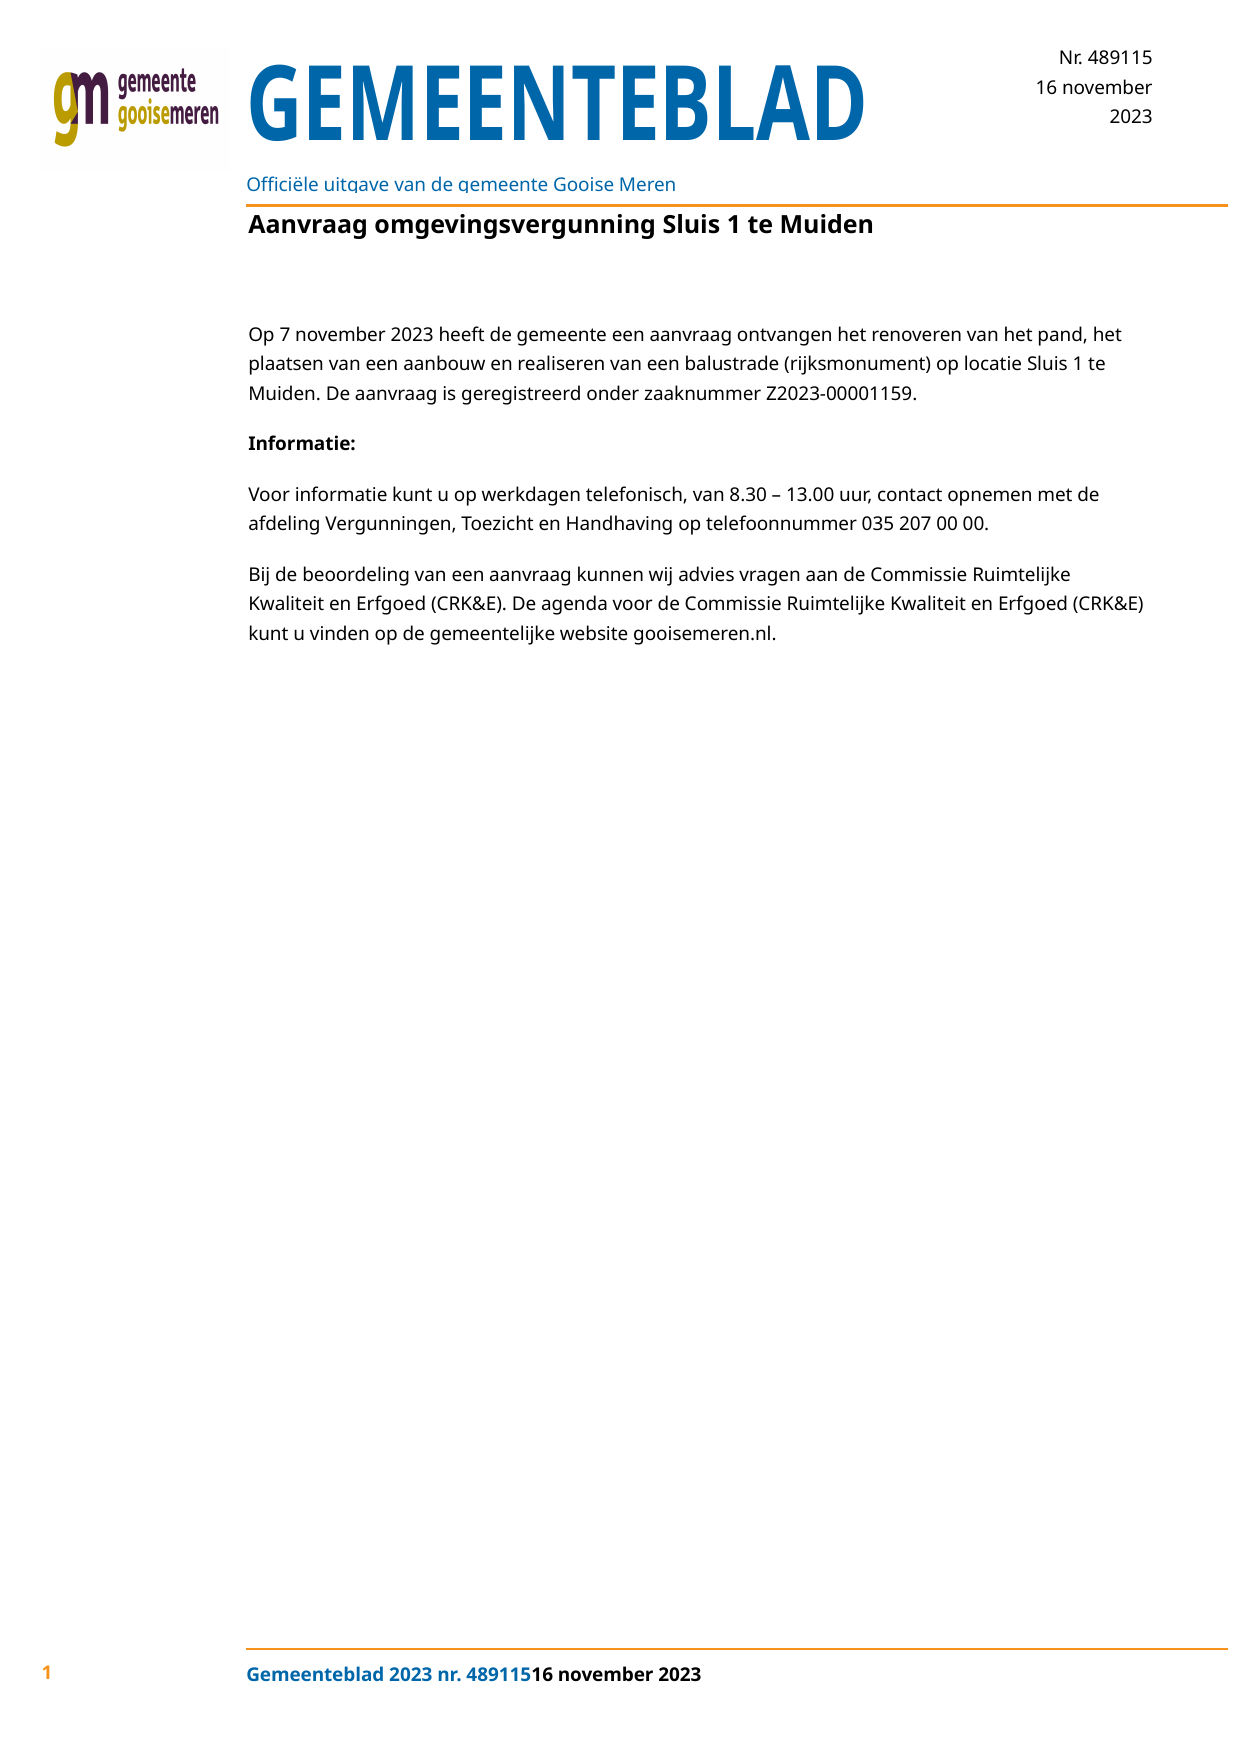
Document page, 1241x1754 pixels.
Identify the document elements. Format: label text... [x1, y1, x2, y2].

picture [41, 47, 231, 172]
text Informatie: [248, 430, 1152, 456]
text Voor informatie kunt u op werkdagen telefonisch, van 8.30 – 13.00 uur, contact opnemen met de afdeling Vergunningen, Toezicht en Handhaving op telefoonnummer 035 207 00 00. [248, 481, 1152, 536]
text Op 7 november 2023 heeft de gemeente een aanvraag ontvangen het renoveren van het pand, het plaatsen van een aanbouw en realiseren van een balustrade (rijksmonument) op locatie Sluis 1 te Muiden. De aanvraag is geregistreerd onder zaaknummer Z2023-00001159. [248, 321, 1152, 406]
text Aanvraag omgevingsvergunning Sluis 1 te Muiden [248, 207, 1152, 241]
text Bij de beoordeling van een aanvraag kunnen wij advies vragen aan de Commissie Ruimtelijke Kwaliteit en Erfgoed (CRK&E). De agenda voor de Commissie Ruimtelijke Kwaliteit en Erfgoed (CRK&E) kunt u vinden op de gemeentelijke website gooisemeren.nl. [248, 561, 1152, 646]
